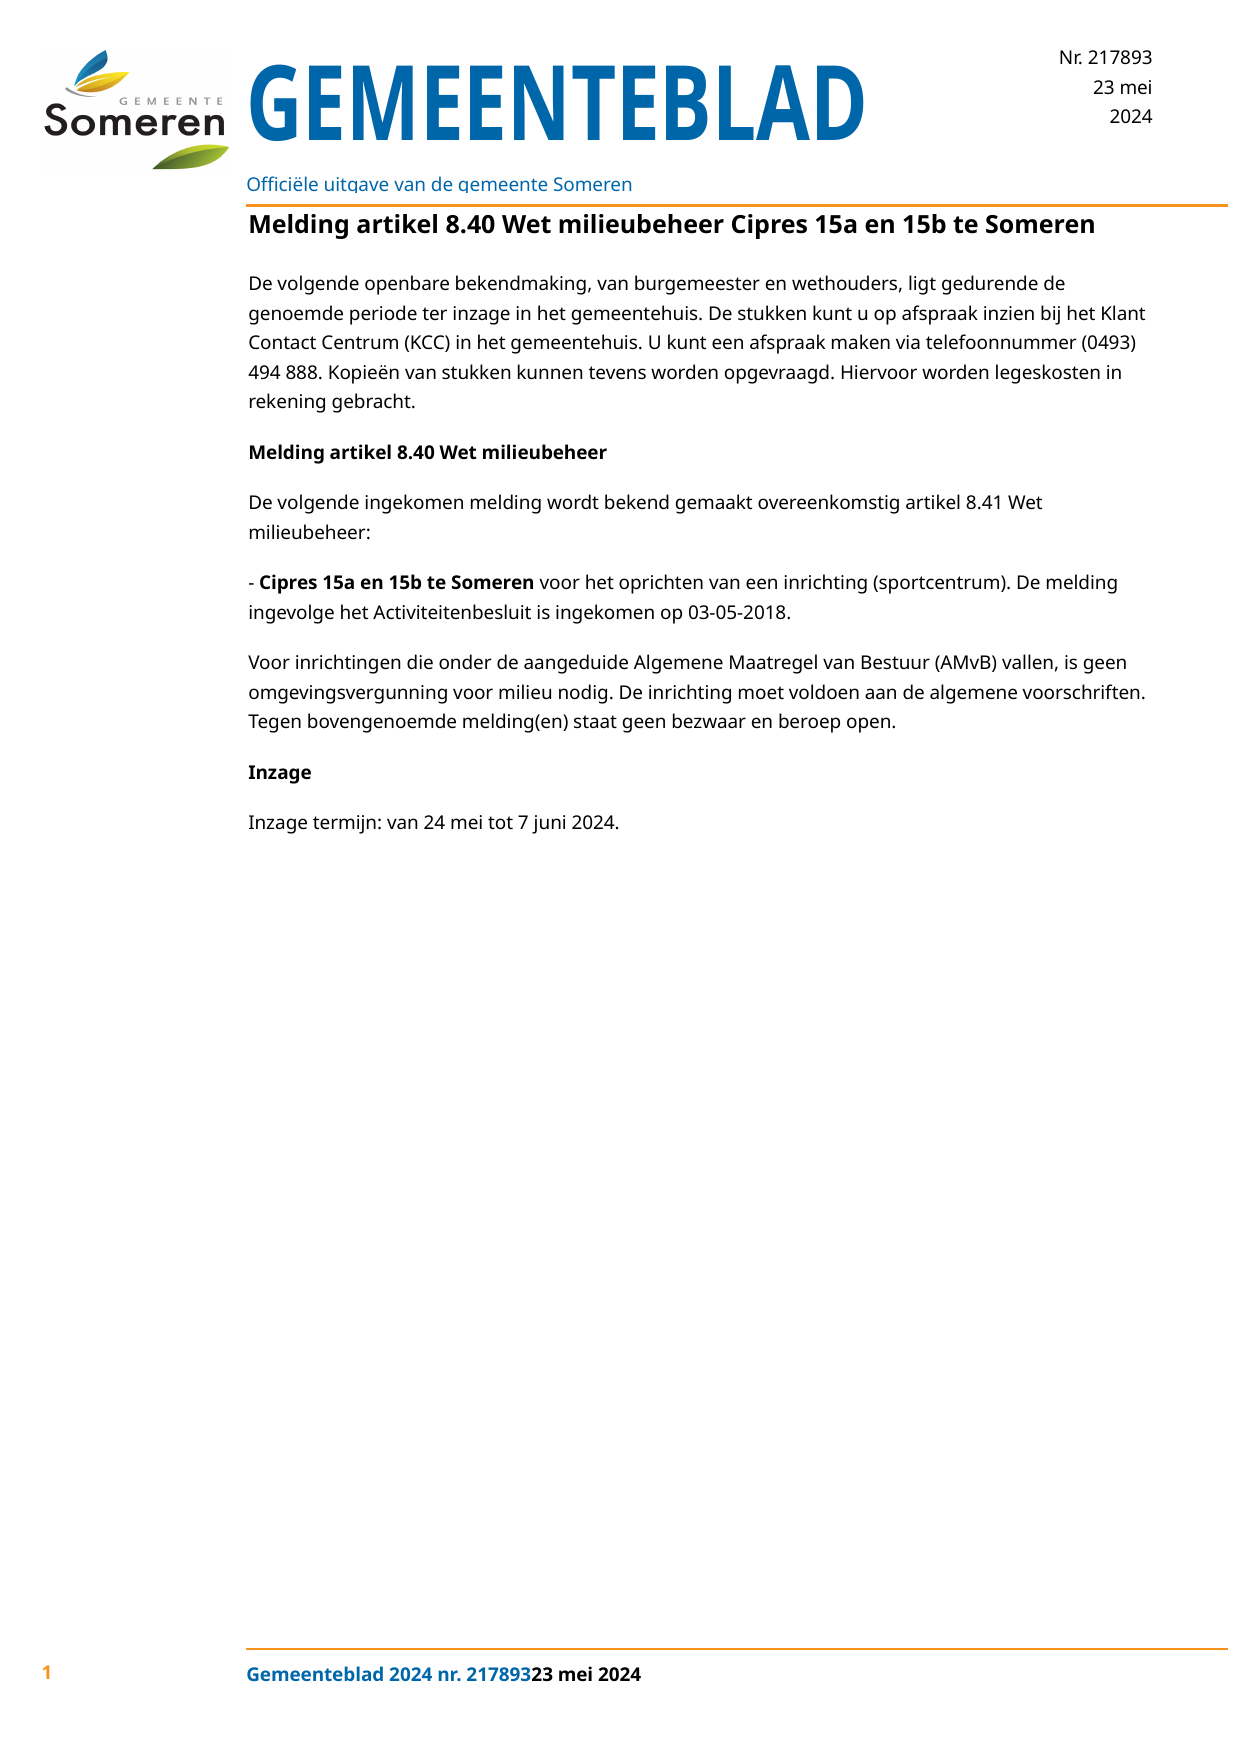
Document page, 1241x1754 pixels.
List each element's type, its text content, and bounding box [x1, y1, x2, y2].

text - Cipres 15a en 15b te Someren voor het oprichten van een inrichting (sportcentrum). De melding ingevolge het Activiteitenbesluit is ingekomen op 03-05-2018. [248, 569, 1152, 625]
text Inzage [248, 759, 1152, 785]
text De volgende openbare bekendmaking, van burgemeester en wethouders, ligt gedurende de genoemde periode ter inzage in het gemeentehuis. De stukken kunt u op afspraak inzien bij het Klant Contact Centrum (KCC) in het gemeentehuis. U kunt een afspraak maken via telefoonnummer (0493) 494 888. Kopieën van stukken kunnen tevens worden opgevraagd. Hiervoor worden legeskosten in rekening gebracht. [248, 270, 1152, 414]
text Melding artikel 8.40 Wet milieubeheer Cipres 15a en 15b te Someren [248, 207, 1152, 241]
picture [41, 47, 231, 172]
text Inzage termijn: van 24 mei tot 7 juni 2024. [248, 809, 1152, 835]
text Voor inrichtingen die onder de aangeduide Algemene Maatregel van Bestuur (AMvB) vallen, is geen omgevingsvergunning voor milieu nodig. De inrichting moet voldoen aan de algemene voorschriften. Tegen bovengenoemde melding(en) staat geen bezwaar en beroep open. [248, 649, 1152, 734]
text De volgende ingekomen melding wordt bekend gemaakt overeenkomstig artikel 8.41 Wet milieubeheer: [248, 489, 1152, 545]
text Melding artikel 8.40 Wet milieubeheer [248, 439, 1152, 465]
